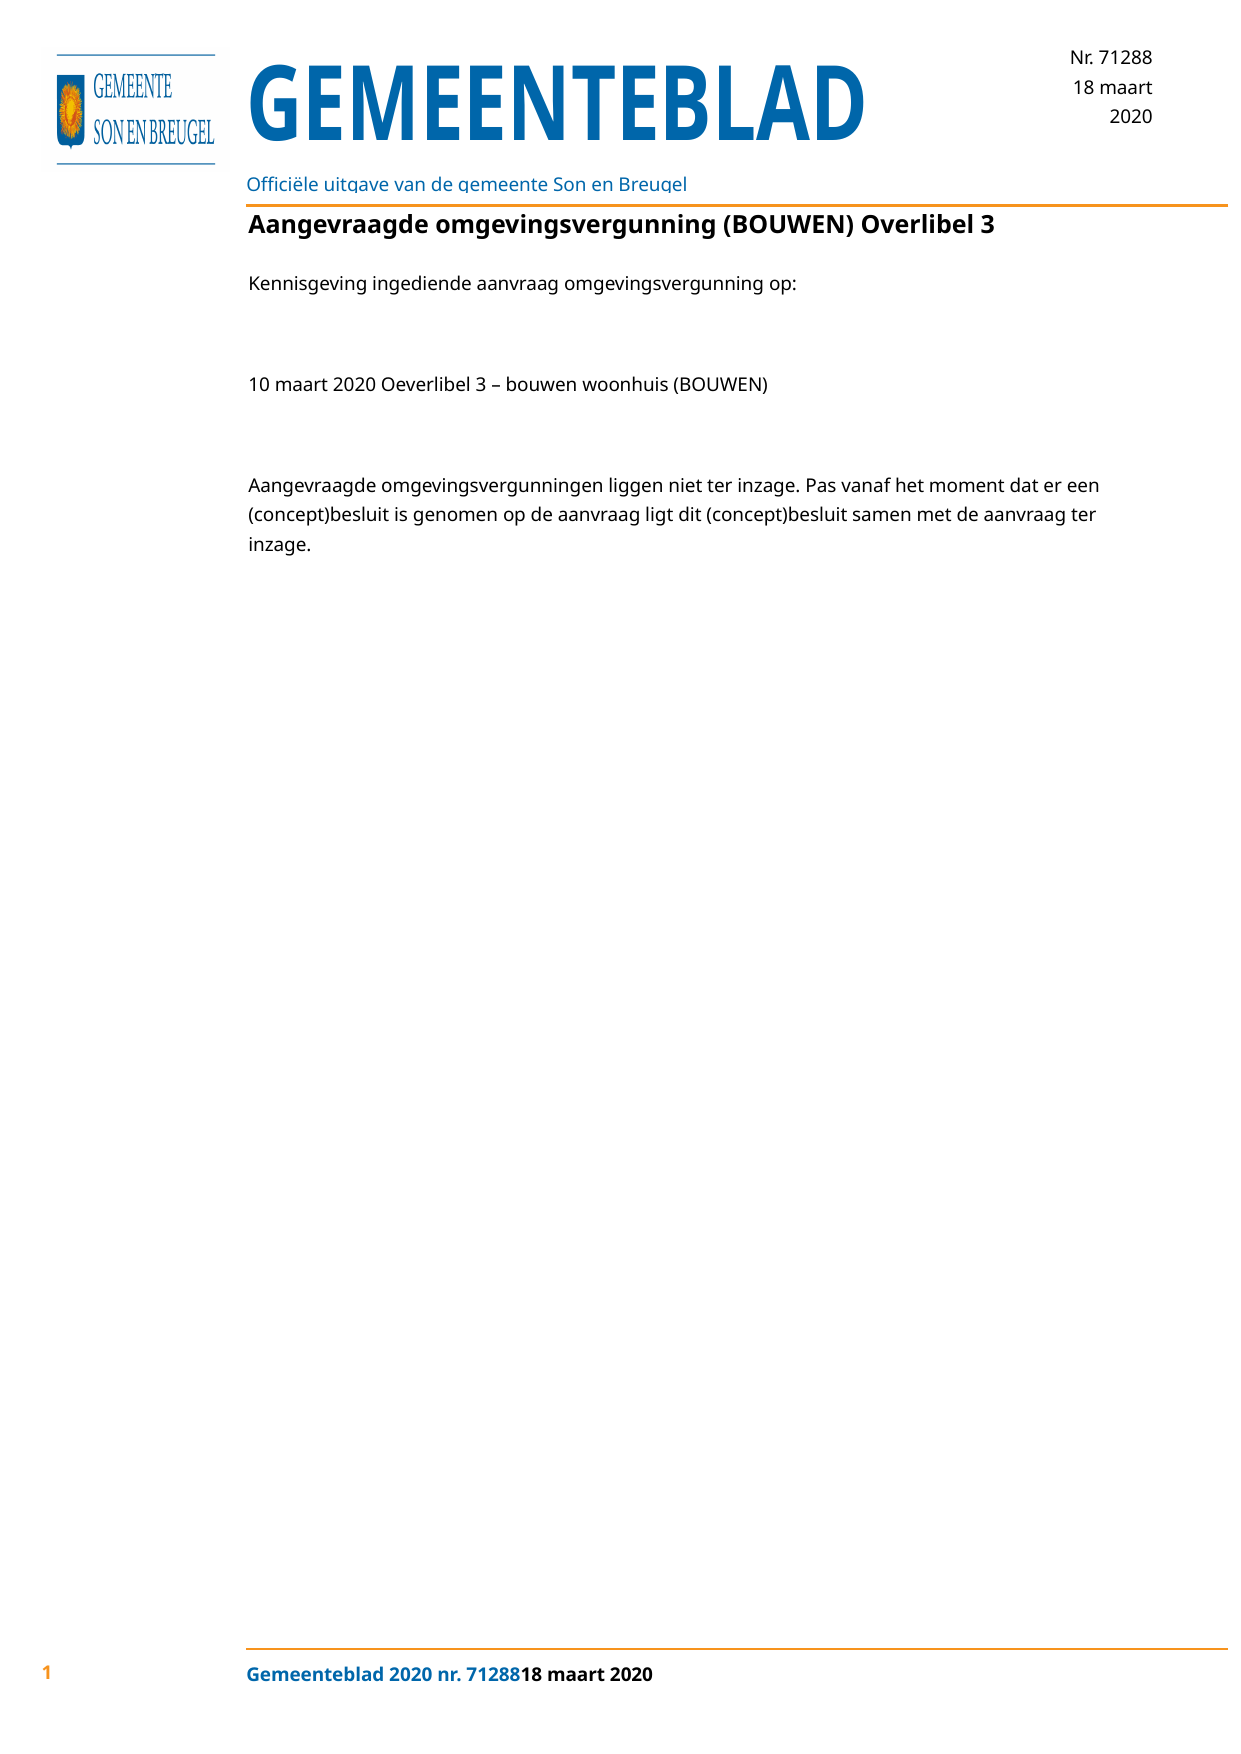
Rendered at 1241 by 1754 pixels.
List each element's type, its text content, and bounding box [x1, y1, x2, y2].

text Aangevraagde omgevingsvergunning (BOUWEN) Overlibel 3 [248, 207, 1152, 241]
picture [41, 47, 231, 172]
text Kennisgeving ingediende aanvraag omgevingsvergunning op: [248, 270, 1152, 296]
text 10 maart 2020 Oeverlibel 3 – bouwen woonhuis (BOUWEN) [248, 371, 1152, 397]
text Aangevraagde omgevingsvergunningen liggen niet ter inzage. Pas vanaf het moment dat er een (concept)besluit is genomen op de aanvraag ligt dit (concept)besluit samen met de aanvraag ter inzage. [248, 472, 1152, 557]
